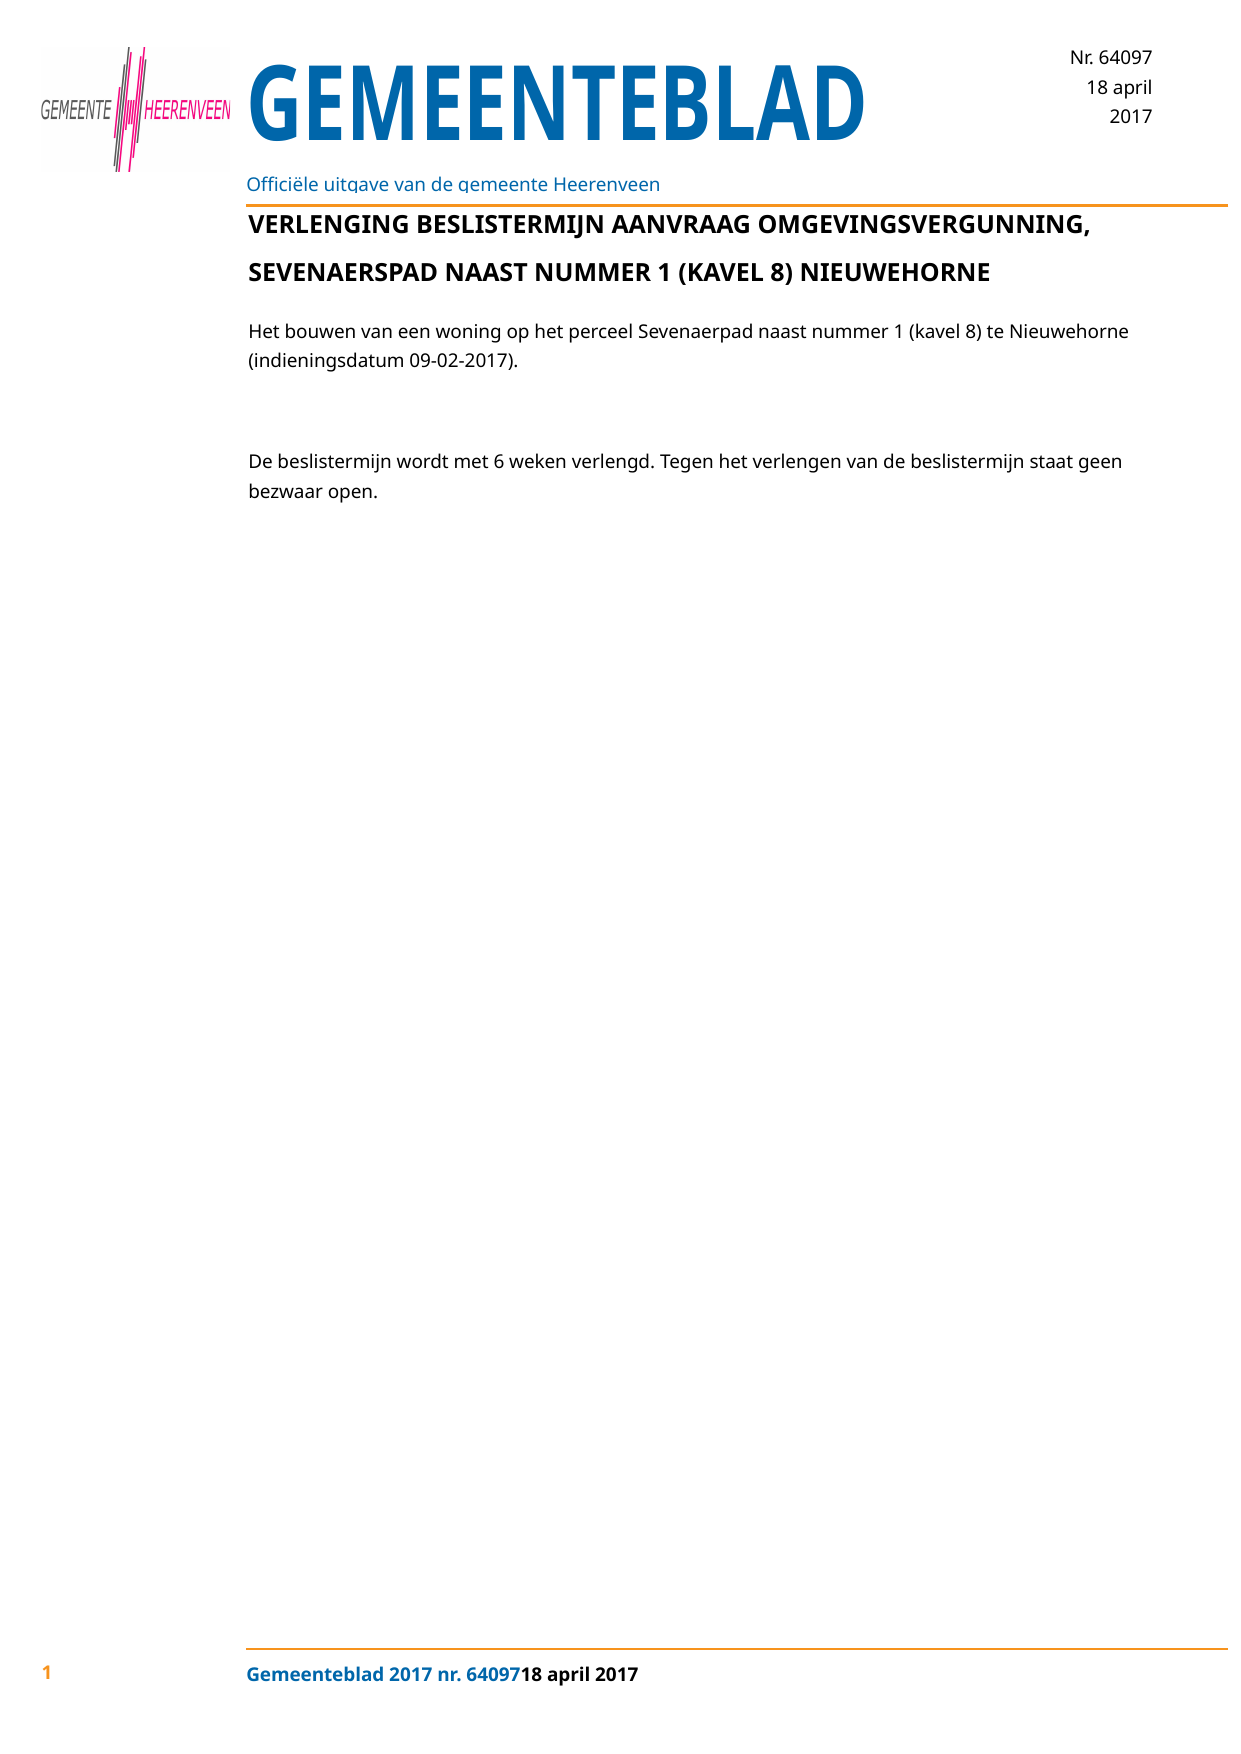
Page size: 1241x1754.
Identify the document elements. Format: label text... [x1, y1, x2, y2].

text Het bouwen van een woning op het perceel Sevenaerpad naast nummer 1 (kavel 8) te Nieuwehorne (indieningsdatum 09-02-2017). [248, 318, 1152, 373]
text De beslistermijn wordt met 6 weken verlengd. Tegen het verlengen van de beslistermijn staat geen bezwaar open. [248, 448, 1152, 504]
text VERLENGING BESLISTERMIJN AANVRAAG OMGEVINGSVERGUNNING, SEVENAERSPAD NAAST NUMMER 1 (KAVEL 8) NIEUWEHORNE [248, 207, 1152, 288]
picture [41, 47, 231, 172]
